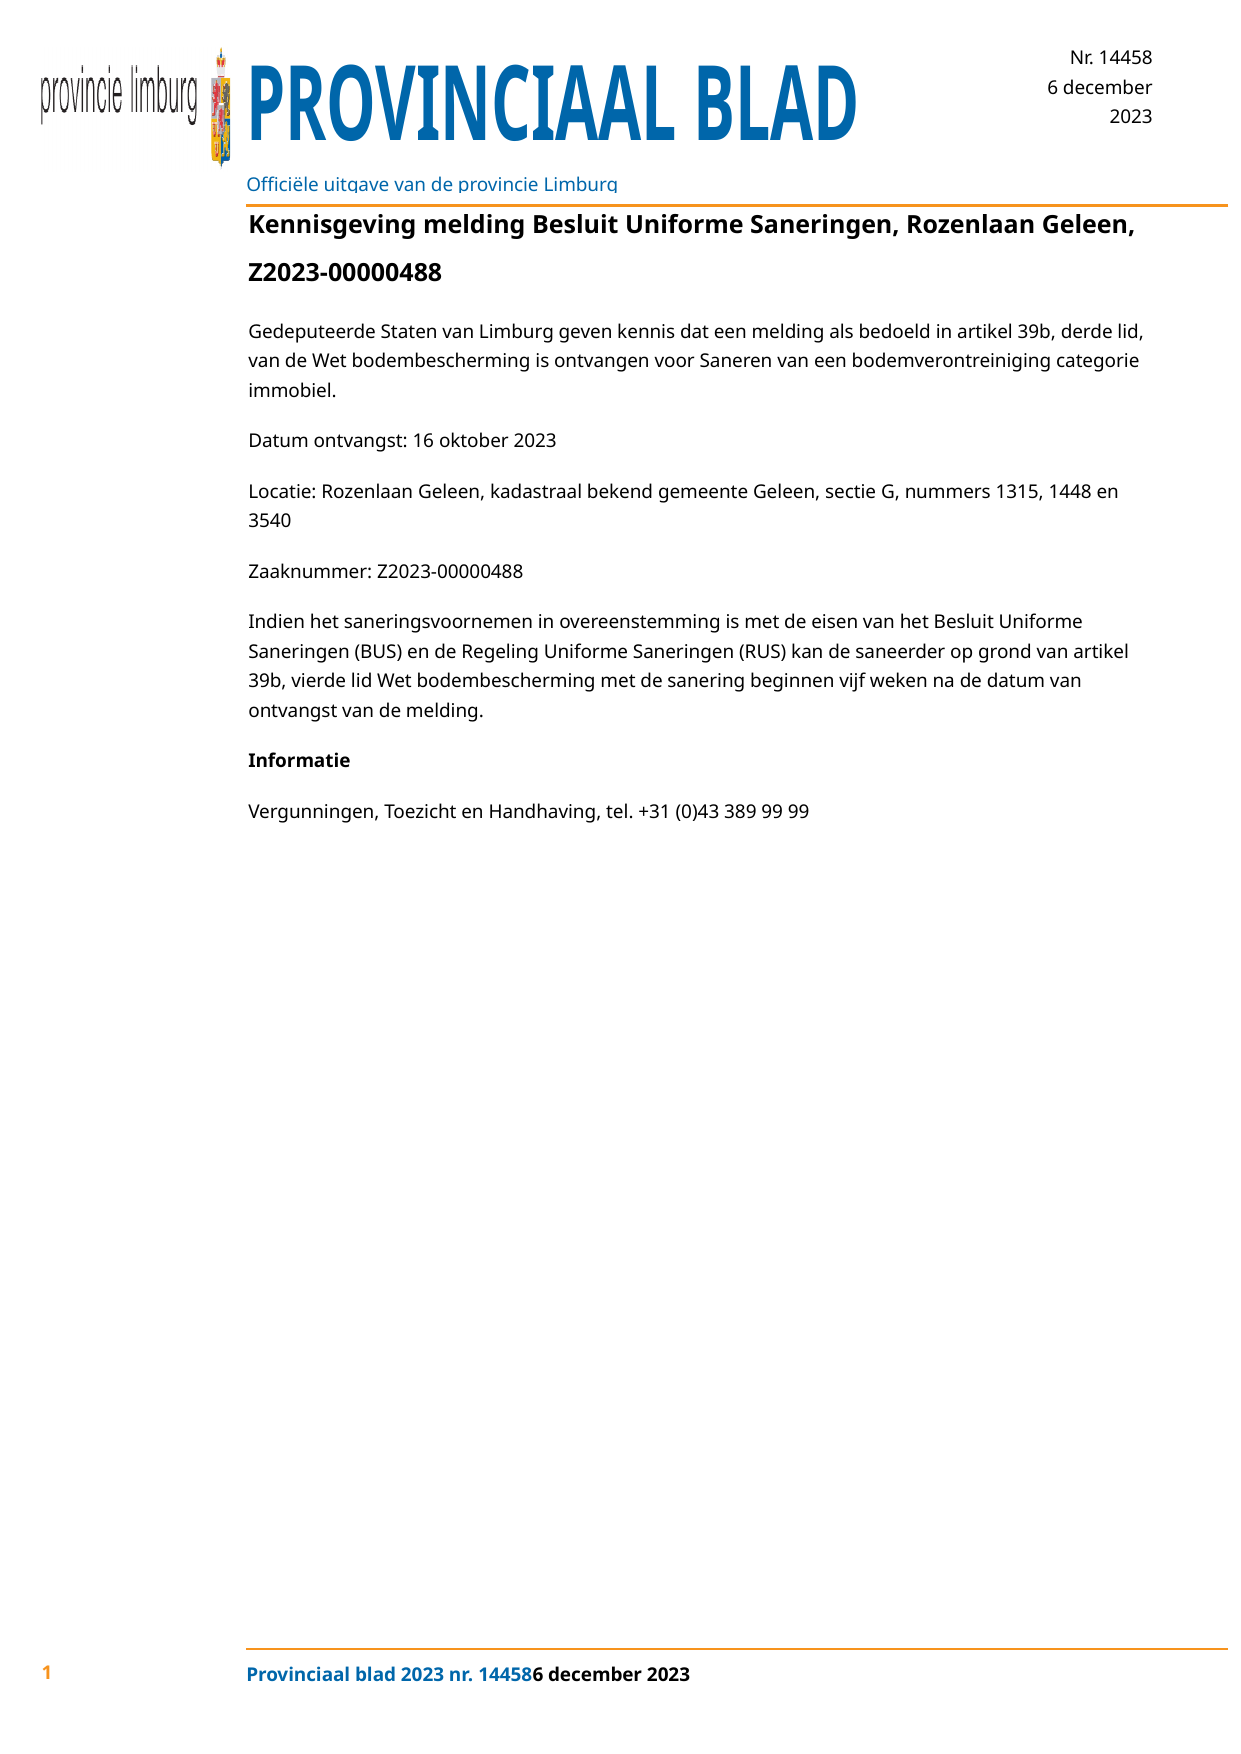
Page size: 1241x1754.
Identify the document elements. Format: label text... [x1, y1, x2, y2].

text Kennisgeving melding Besluit Uniforme Saneringen, Rozenlaan Geleen, Z2023-00000488 [248, 207, 1152, 288]
picture [41, 47, 231, 172]
text Locatie: Rozenlaan Geleen, kadastraal bekend gemeente Geleen, sectie G, nummers 1315, 1448 en 3540 [248, 478, 1152, 533]
text Vergunningen, Toezicht en Handhaving, tel. +31 (0)43 389 99 99 [248, 798, 1152, 824]
text Gedeputeerde Staten van Limburg geven kennis dat een melding als bedoeld in artikel 39b, derde lid, van de Wet bodembescherming is ontvangen voor Saneren van een bodemverontreiniging categorie immobiel. [248, 318, 1152, 403]
text Indien het saneringsvoornemen in overeenstemming is met de eisen van het Besluit Uniforme Saneringen (BUS) en de Regeling Uniforme Saneringen (RUS) kan de saneerder op grond van artikel 39b, vierde lid Wet bodembescherming met de sanering beginnen vijf weken na de datum van ontvangst van de melding. [248, 608, 1152, 723]
text Zaaknummer: Z2023-00000488 [248, 558, 1152, 584]
text Informatie [248, 747, 1152, 773]
text Datum ontvangst: 16 oktober 2023 [248, 427, 1152, 453]
